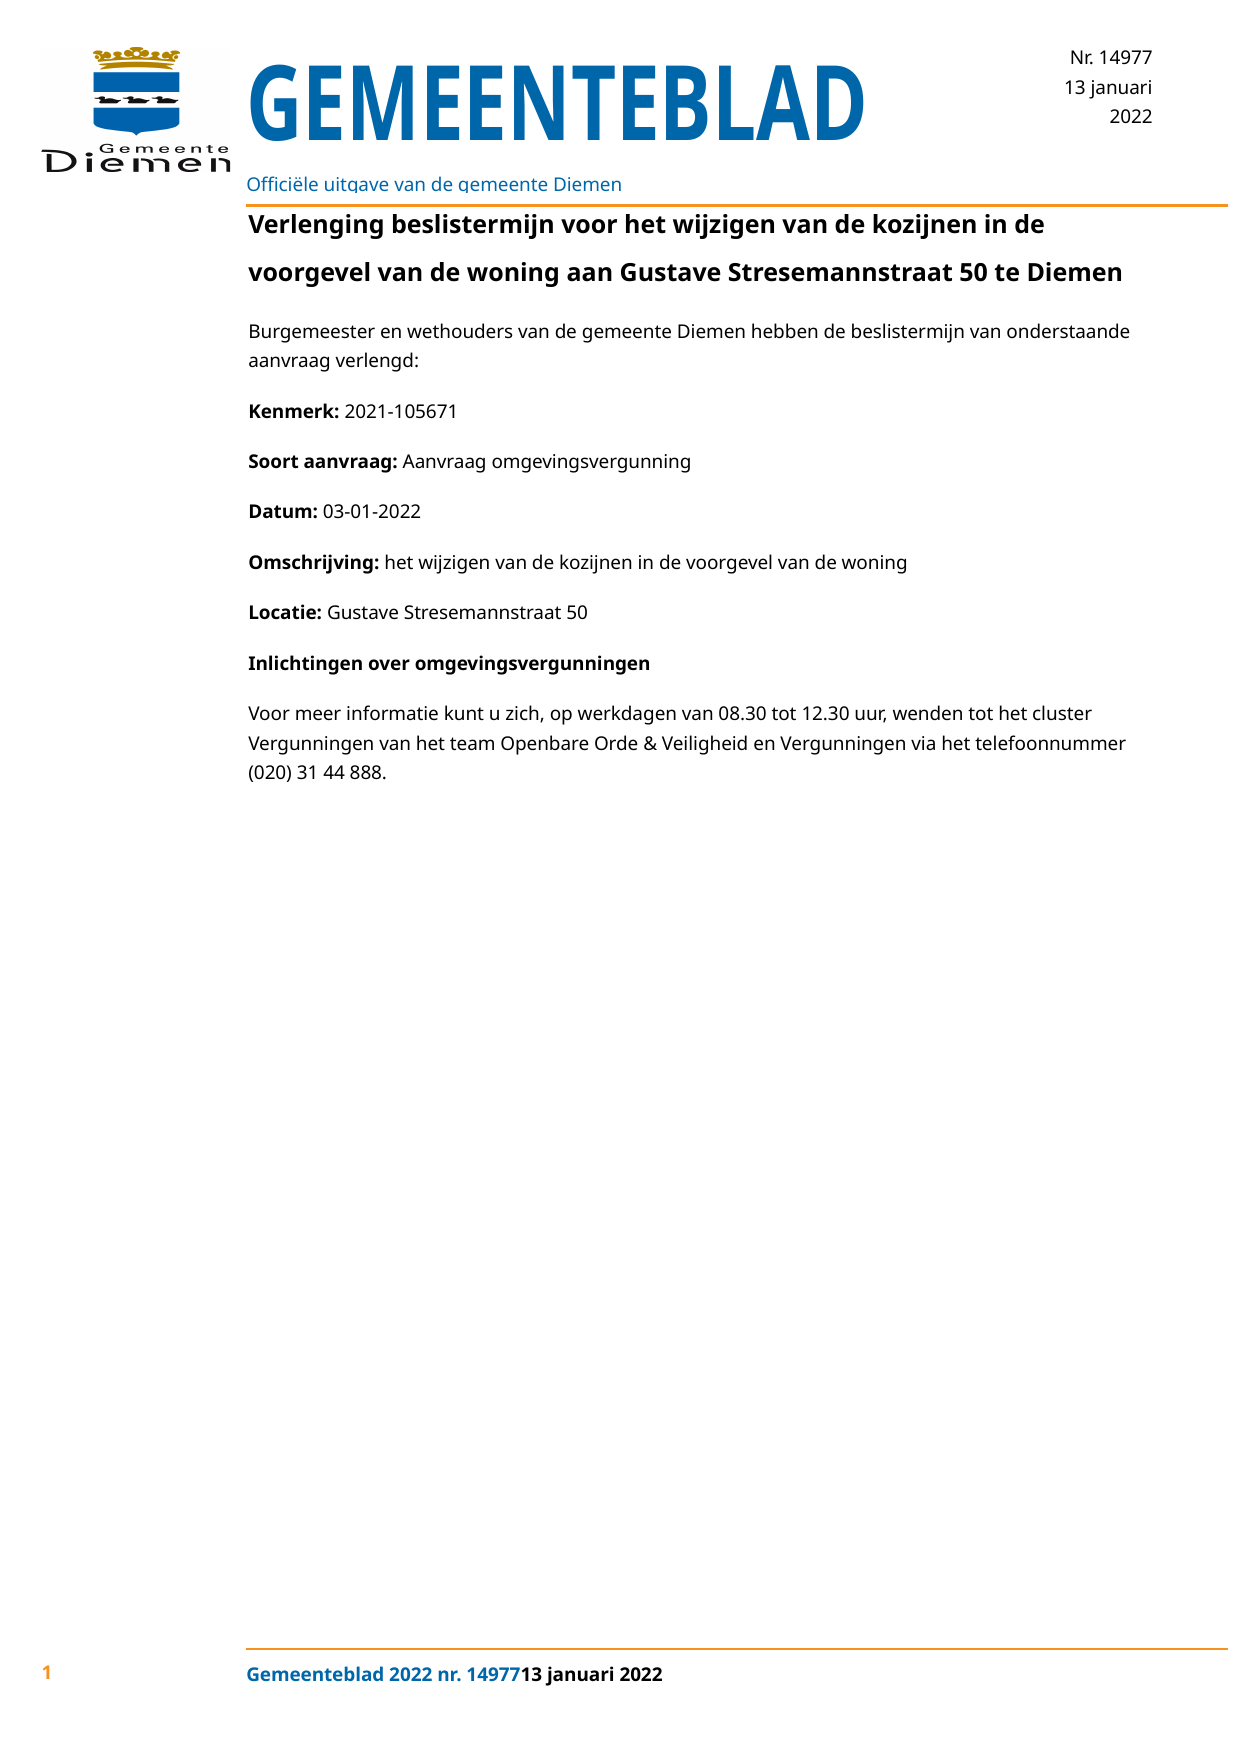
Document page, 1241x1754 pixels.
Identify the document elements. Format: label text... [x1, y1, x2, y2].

text Burgemeester en wethouders van de gemeente Diemen hebben de beslistermijn van onderstaande aanvraag verlengd: [248, 318, 1152, 373]
text Inlichtingen over omgevingsvergunningen [248, 650, 1152, 676]
text Kenmerk: 2021-105671 [248, 398, 1152, 424]
text Locatie: Gustave Stresemannstraat 50 [248, 599, 1152, 625]
text Soort aanvraag: Aanvraag omgevingsvergunning [248, 448, 1152, 474]
text Verlenging beslistermijn voor het wijzigen van de kozijnen in de voorgevel van de woning aan Gustave Stresemannstraat 50 te Diemen [248, 207, 1152, 288]
text Voor meer informatie kunt u zich, op werkdagen van 08.30 tot 12.30 uur, wenden tot het cluster Vergunningen van het team Openbare Orde & Veiligheid en Vergunningen via het telefoonnummer (020) 31 44 888. [248, 700, 1152, 785]
text Datum: 03-01-2022 [248, 499, 1152, 524]
picture [41, 47, 231, 172]
text Omschrijving: het wijzigen van de kozijnen in de voorgevel van de woning [248, 549, 1152, 575]
